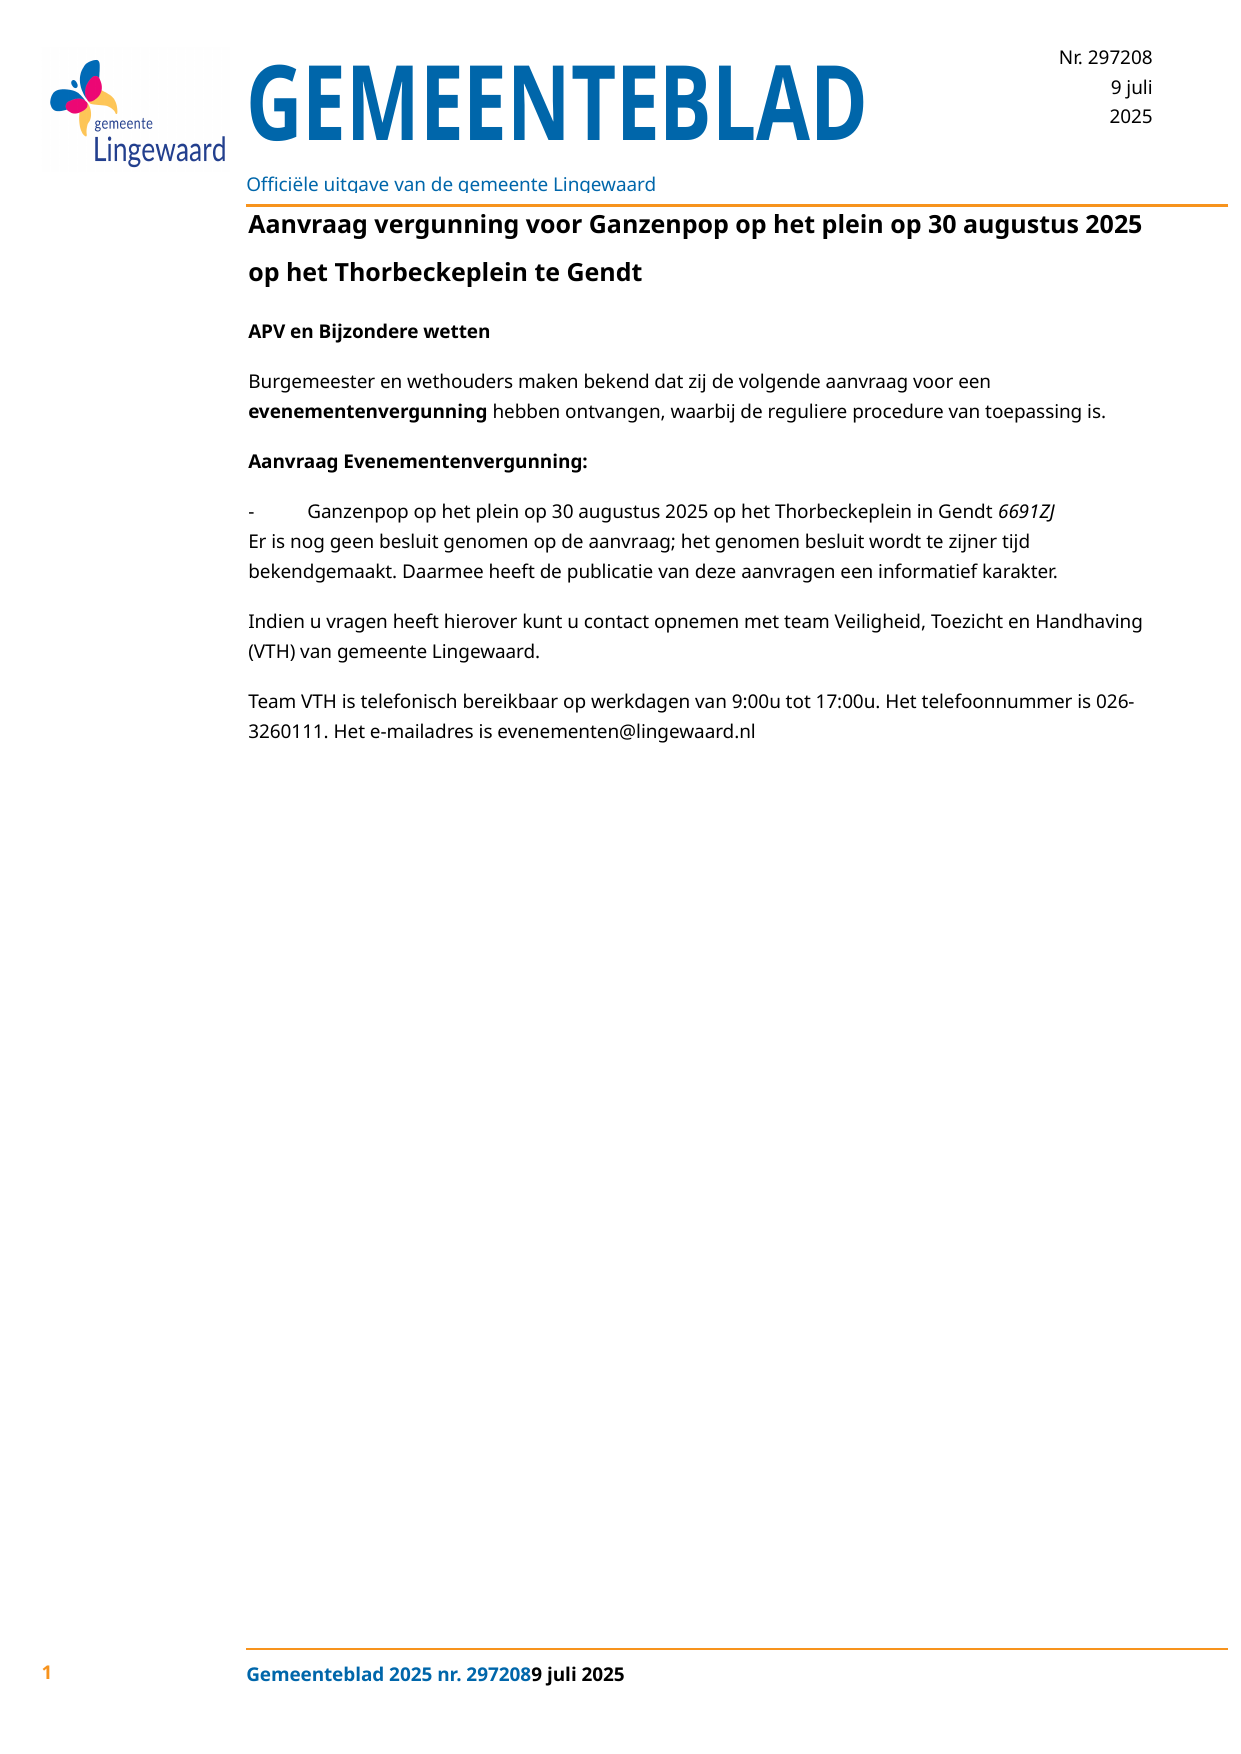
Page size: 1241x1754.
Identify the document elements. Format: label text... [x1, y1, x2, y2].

text Er is nog geen besluit genomen op de aanvraag; het genomen besluit wordt te zijner tijd bekendgemaakt. Daarmee heeft de publicatie van deze aanvragen een informatief karakter. [248, 528, 1152, 584]
text Indien u vragen heeft hierover kunt u contact opnemen met team Veiligheid, Toezicht en Handhaving (VTH) van gemeente Lingewaard. [248, 608, 1152, 664]
list Ganzenpop op het plein op 30 augustus 2025 op het Thorbeckeplein in Gendt 6691ZJ [248, 499, 1152, 524]
text APV en Bijzondere wetten [248, 318, 1152, 344]
text Aanvraag vergunning voor Ganzenpop op het plein op 30 augustus 2025 op het Thorbeckeplein te Gendt [248, 207, 1152, 288]
text Team VTH is telefonisch bereikbaar op werkdagen van 9:00u tot 17:00u. Het telefoonnummer is 026-3260111. Het e-mailadres is evenementen@lingewaard.nl [248, 688, 1152, 744]
picture [41, 47, 231, 172]
text Aanvraag Evenementenvergunning: [248, 448, 1152, 474]
text Burgemeester en wethouders maken bekend dat zij de volgende aanvraag voor een evenementenvergunning hebben ontvangen, waarbij de reguliere procedure van toepassing is. [248, 368, 1152, 424]
